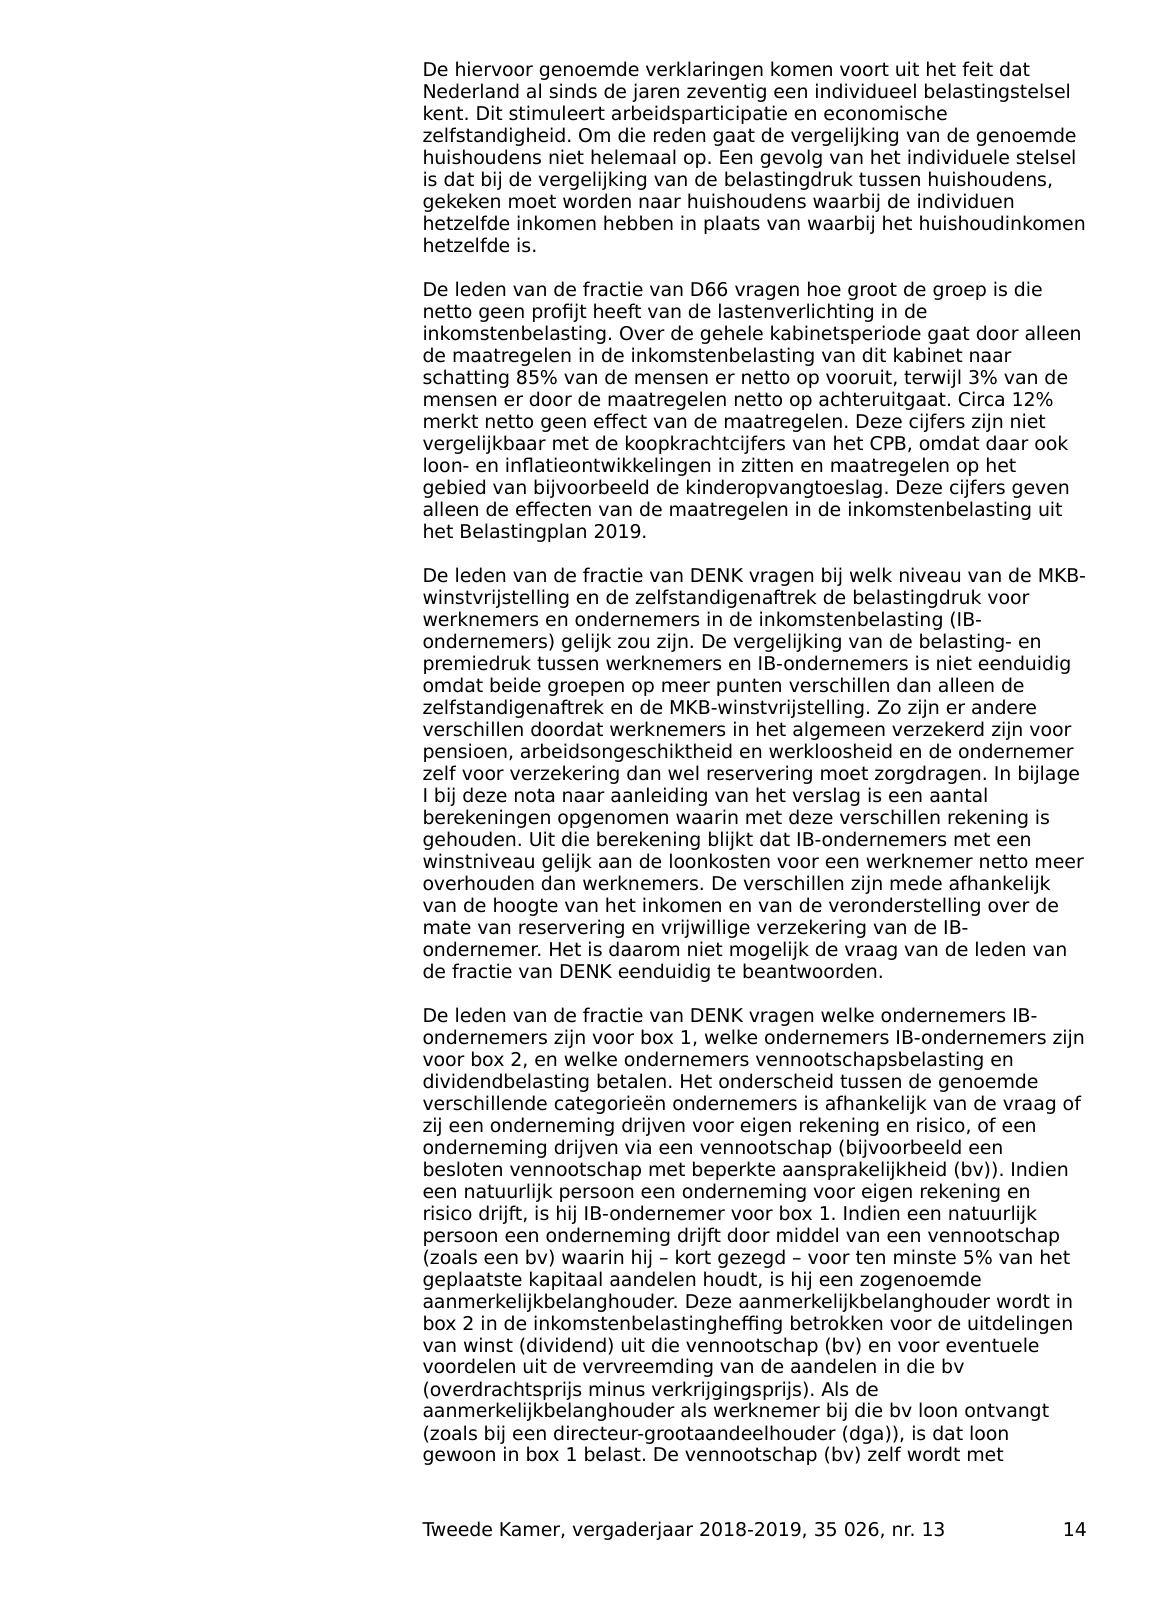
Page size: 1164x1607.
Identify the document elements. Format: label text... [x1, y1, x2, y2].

text De leden van de fractie van DENK vragen welke ondernemers IB-ondernemers zijn voor box 1, welke ondernemers IB-ondernemers zijn voor box 2, en welke ondernemers vennootschapsbelasting en dividendbelasting betalen. Het onderscheid tussen de genoemde verschillende categorieën ondernemers is afhankelijk van de vraag of zij een onderneming drijven voor eigen rekening en risico, of een onderneming drijven via een vennootschap (bijvoorbeeld een besloten vennootschap met beperkte aansprakelijkheid (bv)). Indien een natuurlijk persoon een onderneming voor eigen rekening en risico drijft, is hij IB-ondernemer voor box 1. Indien een natuurlijk persoon een onderneming drijft door middel van een vennootschap (zoals een bv) waarin hij – kort gezegd – voor ten minste 5% van het geplaatste kapitaal aandelen houdt, is hij een zogenoemde aanmerkelijkbelanghouder. Deze aanmerkelijkbelanghouder wordt in box 2 in de inkomstenbelastingheffing betrokken voor de uitdelingen van winst (dividend) uit die vennootschap (bv) en voor eventuele voordelen uit de vervreemding van de aandelen in die bv (overdrachtsprijs minus verkrijgingsprijs). Als de aanmerkelijkbelanghouder als werknemer bij die bv loon ontvangt (zoals bij een directeur-grootaandeelhouder (dga)), is dat loon gewoon in box 1 belast. De vennootschap (bv) zelf wordt met [422, 1005, 1087, 1466]
text De leden van de fractie van DENK vragen bij welk niveau van de MKB-winstvrijstelling en de zelfstandigenaftrek de belastingdruk voor werknemers en ondernemers in de inkomstenbelasting (IB-ondernemers) gelijk zou zijn. De vergelijking van de belasting- en premiedruk tussen werknemers en IB-ondernemers is niet eenduidig omdat beide groepen op meer punten verschillen dan alleen de zelfstandigenaftrek en de MKB-winstvrijstelling. Zo zijn er andere verschillen doordat werknemers in het algemeen verzekerd zijn voor pensioen, arbeidsongeschiktheid en werkloosheid en de ondernemer zelf voor verzekering dan wel reservering moet zorgdragen. In bijlage I bij deze nota naar aanleiding van het verslag is een aantal berekeningen opgenomen waarin met deze verschillen rekening is gehouden. Uit die berekening blijkt dat IB-ondernemers met een winstniveau gelijk aan de loonkosten voor een werknemer netto meer overhouden dan werknemers. De verschillen zijn mede afhankelijk van de hoogte van het inkomen en van de veronderstelling over de mate van reservering en vrijwillige verzekering van de IB-ondernemer. Het is daarom niet mogelijk de vraag van de leden van de fractie van DENK eenduidig te beantwoorden. [422, 565, 1087, 983]
text De hiervoor genoemde verklaringen komen voort uit het feit dat Nederland al sinds de jaren zeventig een individueel belastingstelsel kent. Dit stimuleert arbeidsparticipatie en economische zelfstandigheid. Om die reden gaat de vergelijking van de genoemde huishoudens niet helemaal op. Een gevolg van het individuele stelsel is dat bij de vergelijking van de belastingdruk tussen huishoudens, gekeken moet worden naar huishoudens waarbij de individuen hetzelfde inkomen hebben in plaats van waarbij het huishoudinkomen hetzelfde is. [422, 59, 1087, 257]
text De leden van de fractie van D66 vragen hoe groot de groep is die netto geen profijt heeft van de lastenverlichting in de inkomstenbelasting. Over de gehele kabinetsperiode gaat door alleen de maatregelen in de inkomstenbelasting van dit kabinet naar schatting 85% van de mensen er netto op vooruit, terwijl 3% van de mensen er door de maatregelen netto op achteruitgaat. Circa 12% merkt netto geen effect van de maatregelen. Deze cijfers zijn niet vergelijkbaar met de koopkrachtcijfers van het CPB, omdat daar ook loon- en inflatieontwikkelingen in zitten en maatregelen op het gebied van bijvoorbeeld de kinderopvangtoeslag. Deze cijfers geven alleen de effecten van de maatregelen in de inkomstenbelasting uit het Belastingplan 2019. [422, 279, 1087, 543]
